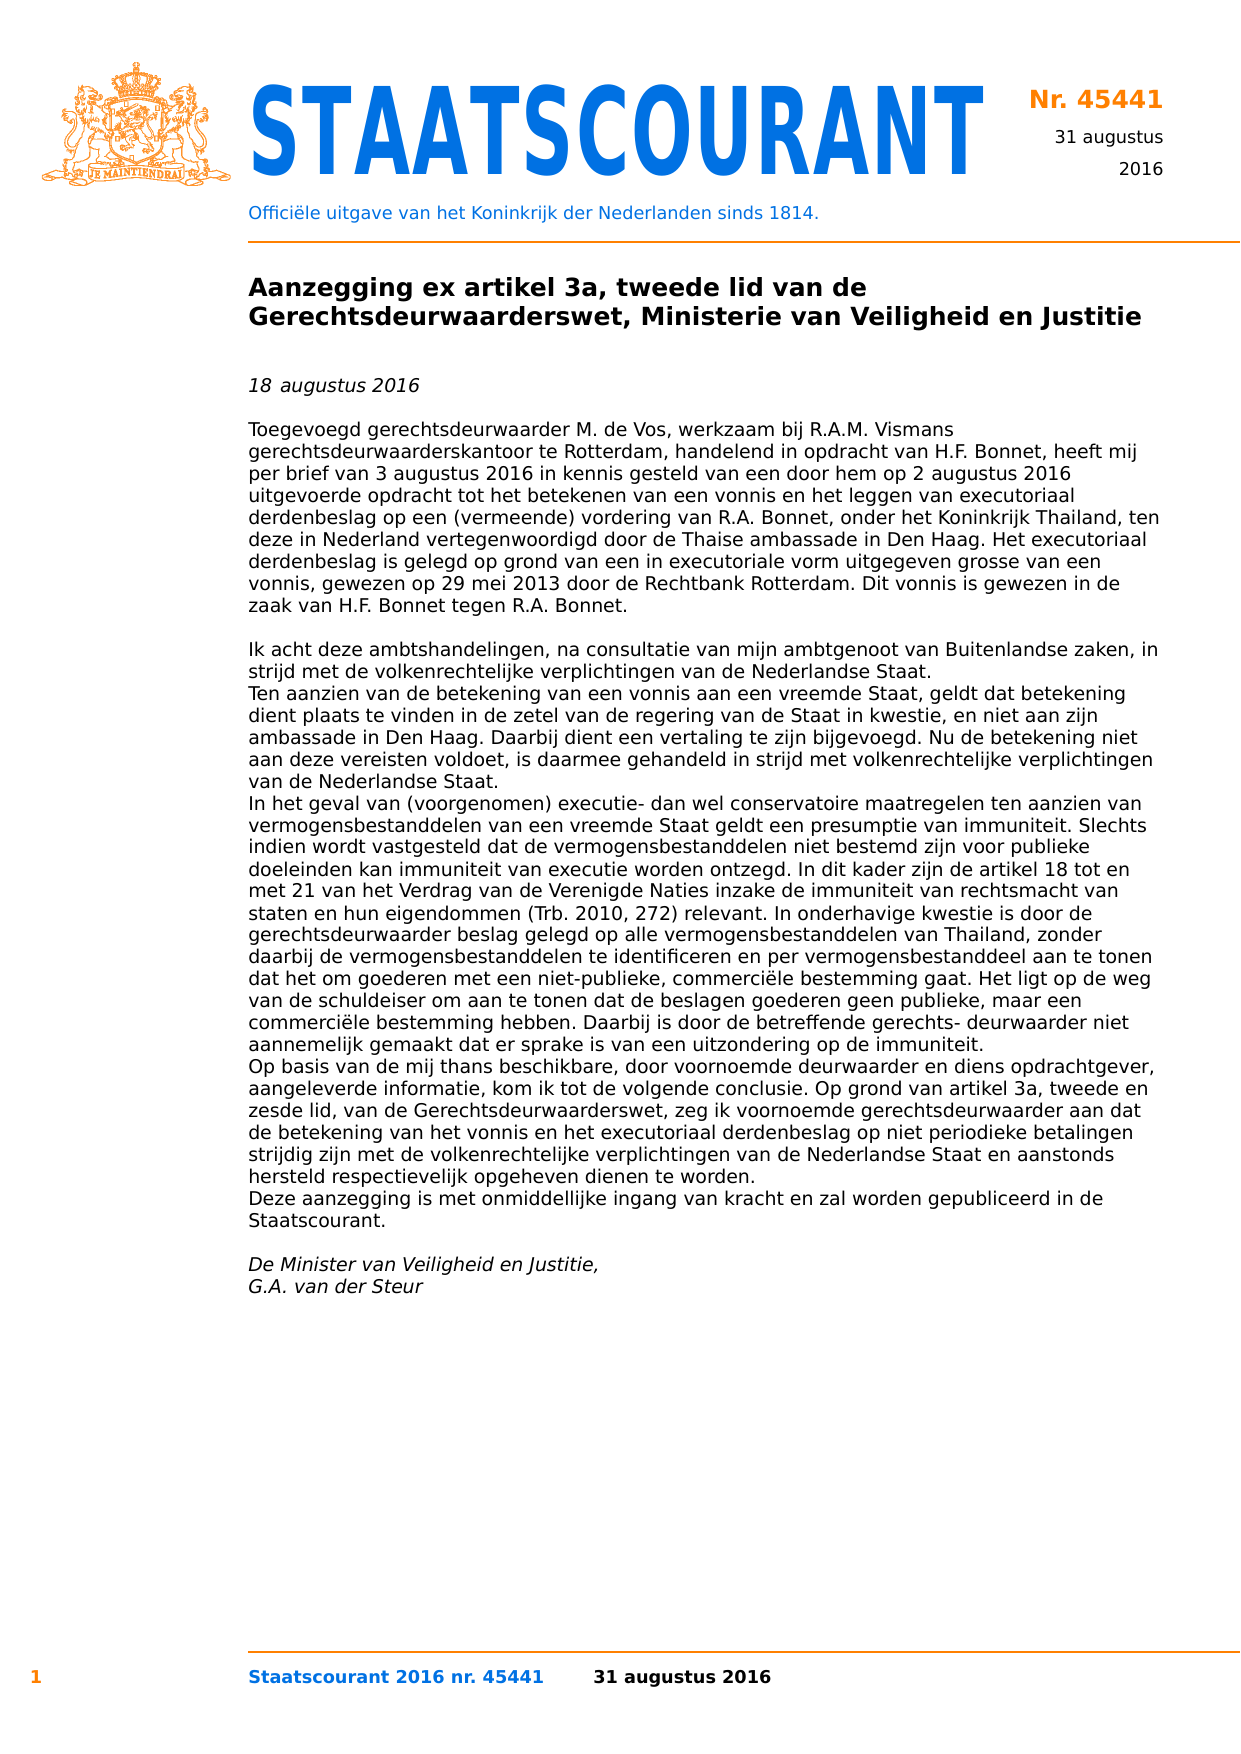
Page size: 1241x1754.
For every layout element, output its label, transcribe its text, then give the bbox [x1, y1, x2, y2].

table_header [25, 62, 248, 241]
text Op basis van de mij thans beschikbare, door voornoemde deurwaarder en diens opdrachtgever, aangeleverde informatie, kom ik tot de volgende conclusie. Op grond van artikel 3a, tweede en zesde lid, van de Gerechtsdeurwaarderswet, zeg ik voornoemde gerechtsdeurwaarder aan dat de betekening van het vonnis en het executoriaal derdenbeslag op niet periodieke betalingen strijdig zijn met de volkenrechtelijke verplichtingen van de Nederlandse Staat en aanstonds hersteld respectievelijk opgeheven dienen te worden. [248, 1056, 1163, 1188]
text Deze aanzegging is met onmiddellijke ingang van kracht en zal worden gepubliceerd in de Staatscourant. [248, 1188, 1163, 1232]
text In het geval van (voorgenomen) executie- dan wel conservatoire maatregelen ten aanzien van vermogensbestanddelen van een vreemde Staat geldt een presumptie van immuniteit. Slechts indien wordt vastgesteld dat de vermogensbestanddelen niet bestemd zijn voor publieke doeleinden kan immuniteit van executie worden ontzegd. In dit kader zijn de artikel 18 tot en met 21 van het Verdrag van de Verenigde Naties inzake de immuniteit van rechtsmacht van staten en hun eigendommen (Trb. 2010, 272) relevant. In onderhavige kwestie is door de gerechtsdeurwaarder beslag gelegd op alle vermogensbestanddelen van Thailand, zonder daarbij de vermogensbestanddelen te identificeren en per vermogensbestanddeel aan te tonen dat het om goederen met een niet-publieke, commerciële bestemming gaat. Het ligt op de weg van de schuldeiser om aan te tonen dat de beslagen goederen geen publieke, maar een commerciële bestemming hebben. Daarbij is door de betreffende gerechts- deurwaarder niet aannemelijk gemaakt dat er sprake is van een uitzondering op de immuniteit. [248, 792, 1163, 1056]
text 18 augustus 2016 [248, 375, 1163, 397]
table_cell 31 augustus [998, 121, 1240, 153]
table_header STAATSCOURANT [248, 62, 998, 203]
subtitle Aanzegging ex artikel 3a, tweede lid van de Gerechtsdeurwaarderswet, Ministerie van Veiligheid en Justitie [248, 273, 1163, 331]
text Toegevoegd gerechtsdeurwaarder M. de Vos, werkzaam bij R.A.M. Vismans gerechtsdeurwaarderskantoor te Rotterdam, handelend in opdracht van H.F. Bonnet, heeft mij per brief van 3 augustus 2016 in kennis gesteld van een door hem op 2 augustus 2016 uitgevoerde opdracht tot het betekenen van een vonnis en het leggen van executoriaal derdenbeslag op een (vermeende) vordering van R.A. Bonnet, onder het Koninkrijk Thailand, ten deze in Nederland vertegenwoordigd door de Thaise ambassade in Den Haag. Het executoriaal derdenbeslag is gelegd op grond van een in executoriale vorm uitgegeven grosse van een vonnis, gewezen op 29 mei 2013 door de Rechtbank Rotterdam. Dit vonnis is gewezen in de zaak van H.F. Bonnet tegen R.A. Bonnet. [248, 419, 1163, 617]
table_cell 2016 [998, 153, 1240, 203]
table_cell Officiële uitgave van het Koninkrijk der Nederlanden sinds 1814. [248, 203, 1240, 241]
text Ik acht deze ambtshandelingen, na consultatie van mijn ambtgenoot van Buitenlandse zaken, in strijd met de volkenrechtelijke verplichtingen van de Nederlandse Staat. [248, 639, 1163, 683]
text De Minister van Veiligheid en Justitie, G.A. van der Steur [248, 1254, 1163, 1298]
picture [41, 62, 231, 186]
text Ten aanzien van de betekening van een vonnis aan een vreemde Staat, geldt dat betekening dient plaats te vinden in de zetel van de regering van de Staat in kwestie, en niet aan zijn ambassade in Den Haag. Daarbij dient een vertaling te zijn bijgevoegd. Nu de betekening niet aan deze vereisten voldoet, is daarmee gehandeld in strijd met volkenrechtelijke verplichtingen van de Nederlandse Staat. [248, 683, 1163, 792]
table_header Nr. 45441 [998, 62, 1240, 121]
